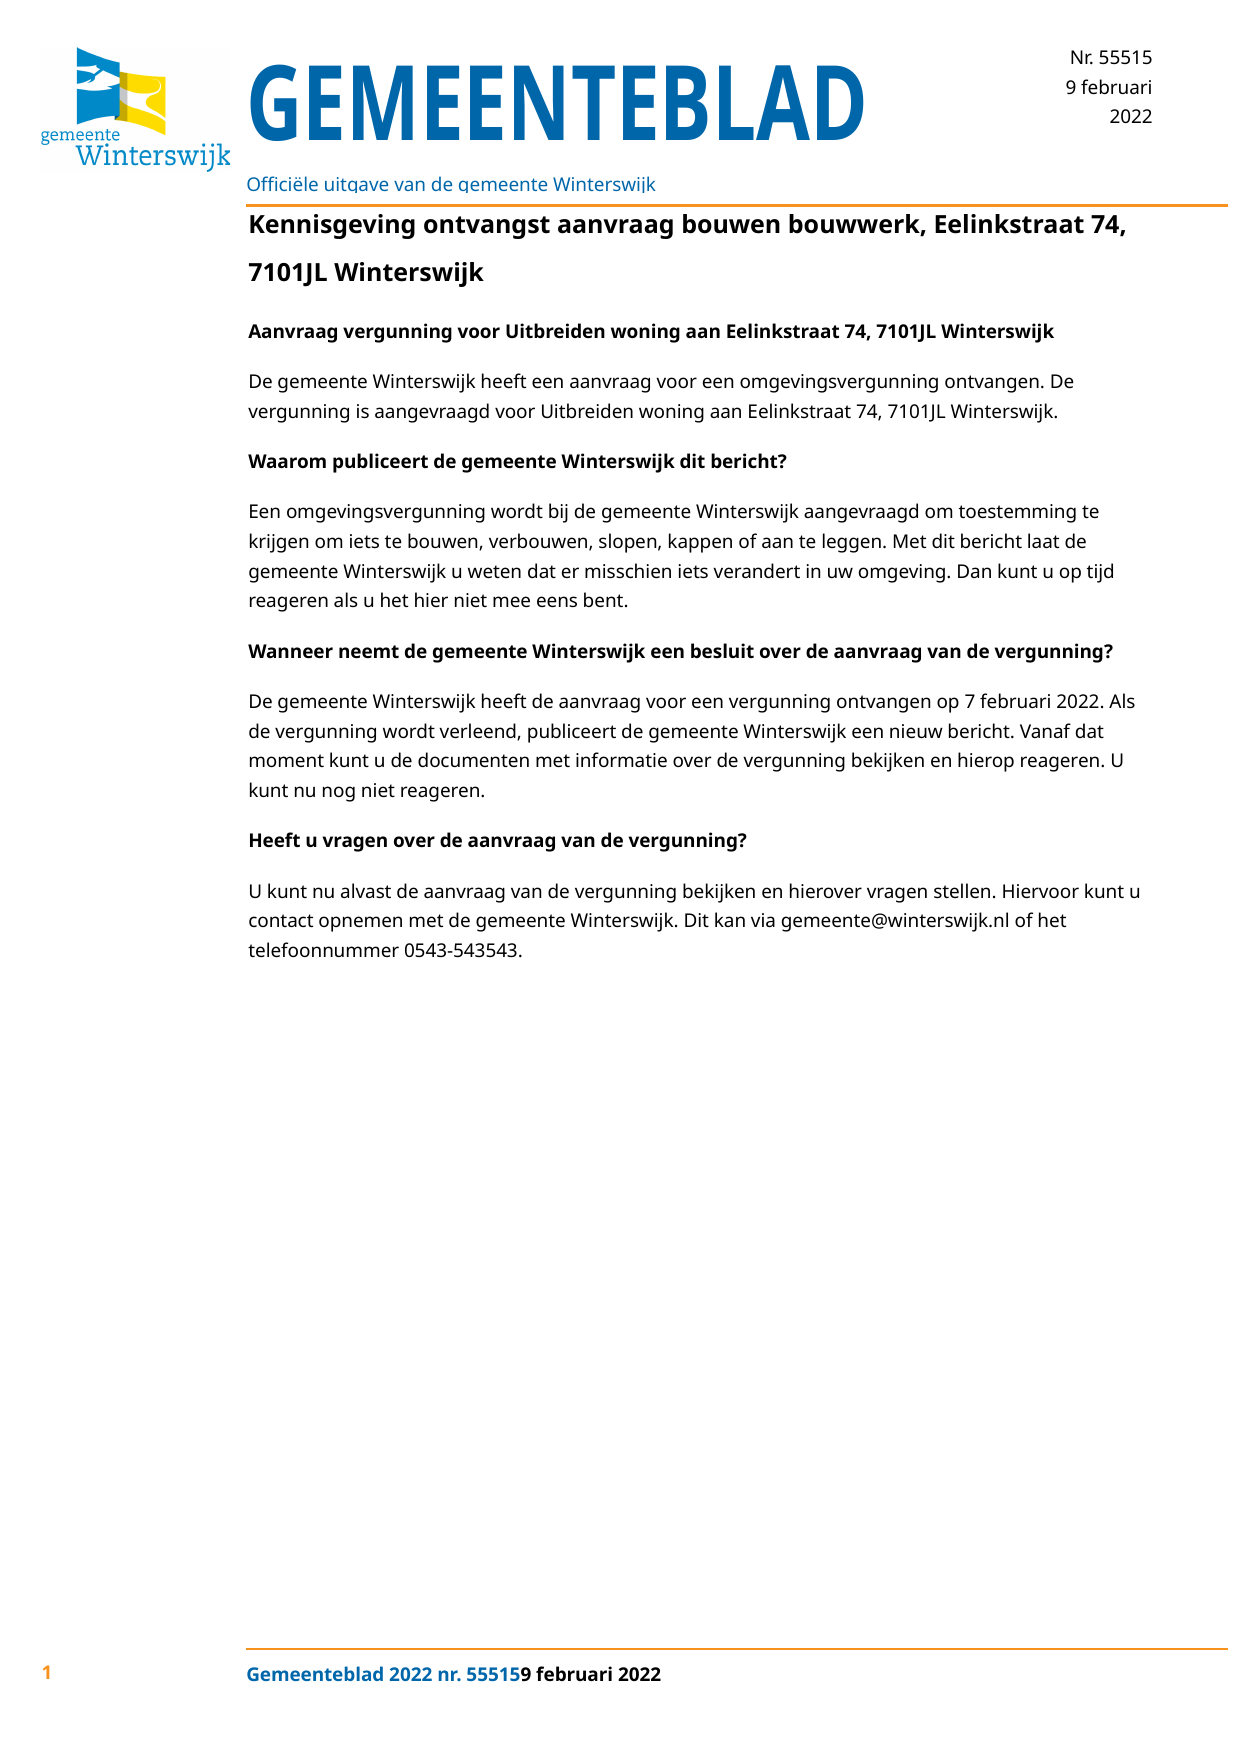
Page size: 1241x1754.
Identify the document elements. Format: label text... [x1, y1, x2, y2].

text U kunt nu alvast de aanvraag van de vergunning bekijken en hierover vragen stellen. Hiervoor kunt u contact opnemen met de gemeente Winterswijk. Dit kan via gemeente@winterswijk.nl of het telefoonnummer 0543-543543. [248, 878, 1152, 963]
text De gemeente Winterswijk heeft een aanvraag voor een omgevingsvergunning ontvangen. De vergunning is aangevraagd voor Uitbreiden woning aan Eelinkstraat 74, 7101JL Winterswijk. [248, 368, 1152, 424]
text Aanvraag vergunning voor Uitbreiden woning aan Eelinkstraat 74, 7101JL Winterswijk [248, 318, 1152, 344]
text Heeft u vragen over de aanvraag van de vergunning? [248, 827, 1152, 853]
text Waarom publiceert de gemeente Winterswijk dit bericht? [248, 448, 1152, 474]
picture [225, 153, 231, 162]
text De gemeente Winterswijk heeft de aanvraag voor een vergunning ontvangen op 7 februari 2022. Als de vergunning wordt verleend, publiceert de gemeente Winterswijk een nieuw bericht. Vanaf dat moment kunt u de documenten met informatie over de vergunning bekijken en hierop reageren. U kunt nu nog niet reageren. [248, 688, 1152, 803]
picture [41, 47, 231, 172]
text Kennisgeving ontvangst aanvraag bouwen bouwwerk, Eelinkstraat 74, 7101JL Winterswijk [248, 207, 1152, 288]
text Wanneer neemt de gemeente Winterswijk een besluit over de aanvraag van de vergunning? [248, 638, 1152, 664]
text Een omgevingsvergunning wordt bij de gemeente Winterswijk aangevraagd om toestemming te krijgen om iets te bouwen, verbouwen, slopen, kappen of aan te leggen. Met dit bericht laat de gemeente Winterswijk u weten dat er misschien iets verandert in uw omgeving. Dan kunt u op tijd reageren als u het hier niet mee eens bent. [248, 499, 1152, 613]
